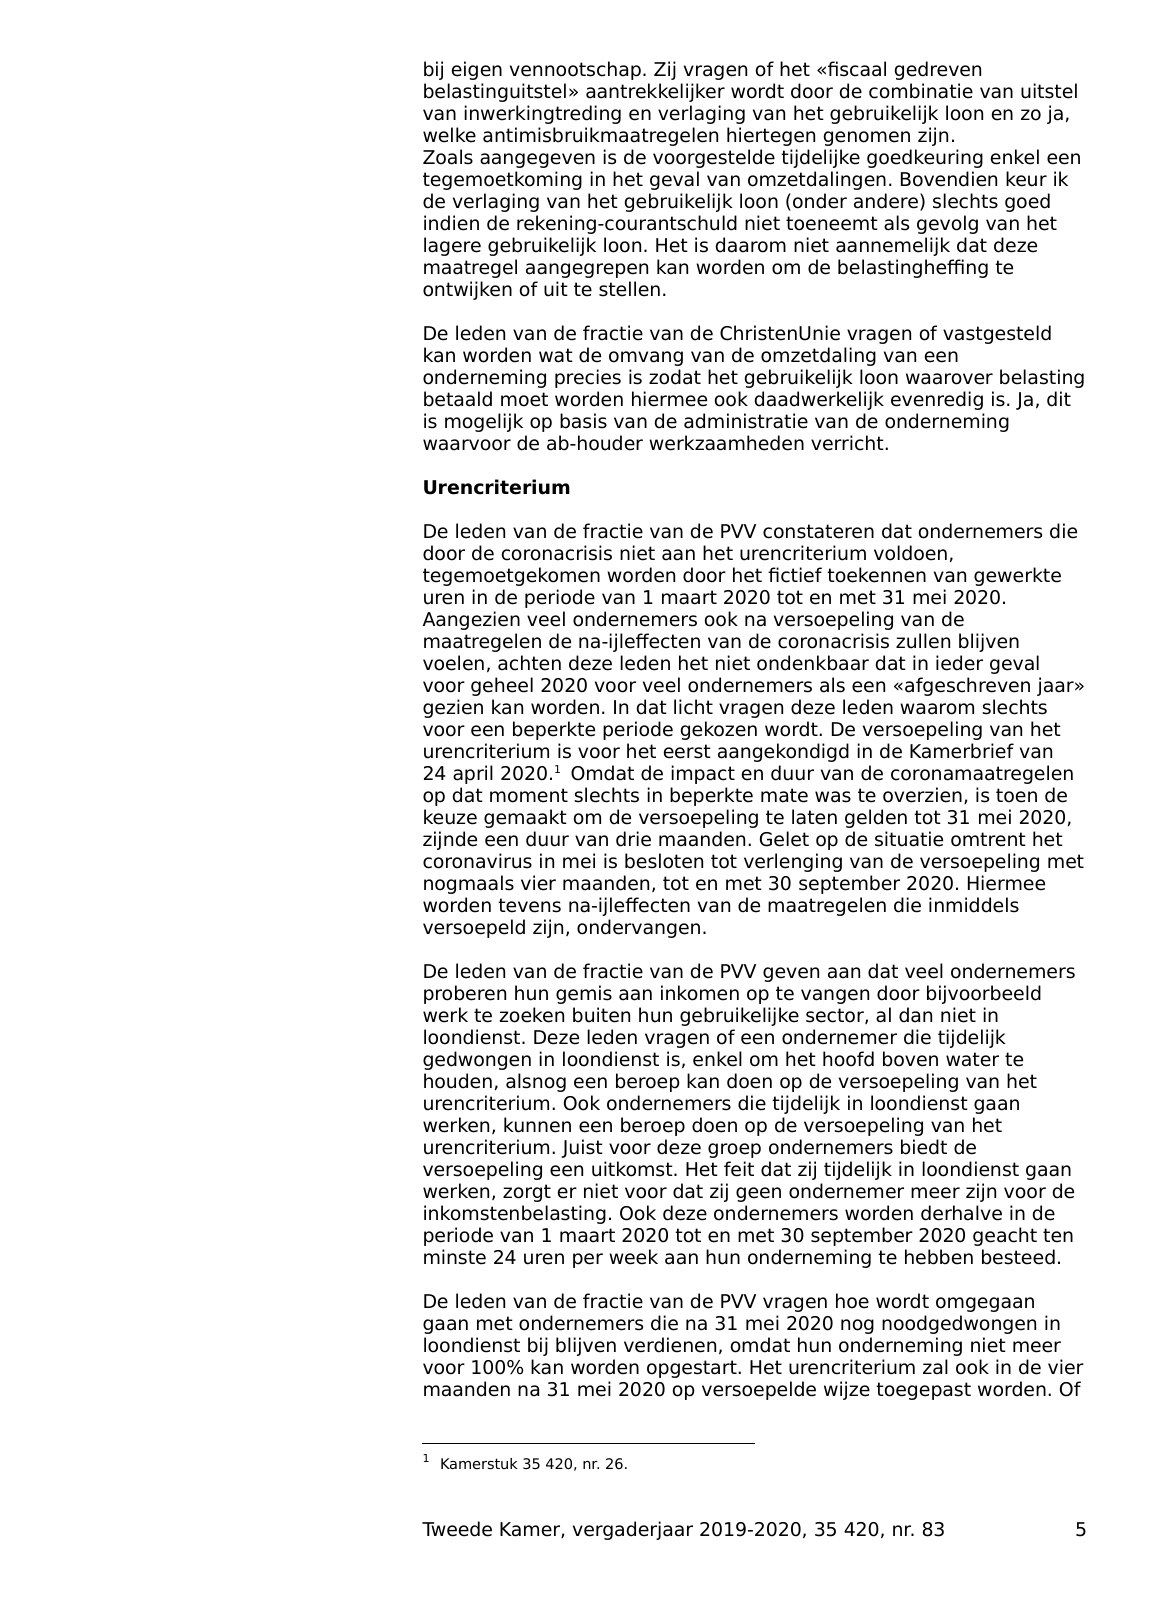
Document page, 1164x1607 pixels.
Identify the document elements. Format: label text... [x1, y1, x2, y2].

text De leden van de fractie van de PVV geven aan dat veel ondernemers proberen hun gemis aan inkomen op te vangen door bijvoorbeeld werk te zoeken buiten hun gebruikelijke sector, al dan niet in loondienst. Deze leden vragen of een ondernemer die tijdelijk gedwongen in loondienst is, enkel om het hoofd boven water te houden, alsnog een beroep kan doen op de versoepeling van het urencriterium. Ook ondernemers die tijdelijk in loondienst gaan werken, kunnen een beroep doen op de versoepeling van het urencriterium. Juist voor deze groep ondernemers biedt de versoepeling een uitkomst. Het feit dat zij tijdelijk in loondienst gaan werken, zorgt er niet voor dat zij geen ondernemer meer zijn voor de inkomstenbelasting. Ook deze ondernemers worden derhalve in de periode van 1 maart 2020 tot en met 30 september 2020 geacht ten minste 24 uren per week aan hun onderneming te hebben besteed. [422, 961, 1087, 1269]
subtitle Urencriterium [422, 477, 1087, 499]
text Kamerstuk 35 420, nr. 26. [422, 1452, 1087, 1474]
text De leden van de fractie van de PVV vragen hoe wordt omgegaan gaan met ondernemers die na 31 mei 2020 nog noodgedwongen in loondienst bij blijven verdienen, omdat hun onderneming niet meer voor 100% kan worden opgestart. Het urencriterium zal ook in de vier maanden na 31 mei 2020 op versoepelde wijze toegepast worden. Of [422, 1291, 1087, 1401]
text De leden van de fractie van de ChristenUnie vragen of vastgesteld kan worden wat de omvang van de omzetdaling van een onderneming precies is zodat het gebruikelijk loon waarover belasting betaald moet worden hiermee ook daadwerkelijk evenredig is. Ja, dit is mogelijk op basis van de administratie van de onderneming waarvoor de ab-houder werkzaamheden verricht. [422, 323, 1087, 455]
text bij eigen vennootschap. Zij vragen of het «fiscaal gedreven belastinguitstel» aantrekkelijker wordt door de combinatie van uitstel van inwerkingtreding en verlaging van het gebruikelijk loon en zo ja, welke antimisbruikmaatregelen hiertegen genomen zijn. [422, 59, 1087, 147]
text Zoals aangegeven is de voorgestelde tijdelijke goedkeuring enkel een tegemoetkoming in het geval van omzetdalingen. Bovendien keur ik de verlaging van het gebruikelijk loon (onder andere) slechts goed indien de rekening-courantschuld niet toeneemt als gevolg van het lagere gebruikelijk loon. Het is daarom niet aannemelijk dat deze maatregel aangegrepen kan worden om de belastingheffing te ontwijken of uit te stellen. [422, 147, 1087, 301]
text De leden van de fractie van de PVV constateren dat ondernemers die door de coronacrisis niet aan het urencriterium voldoen, tegemoetgekomen worden door het fictief toekennen van gewerkte uren in de periode van 1 maart 2020 tot en met 31 mei 2020. Aangezien veel ondernemers ook na versoepeling van de maatregelen de na-ijleffecten van de coronacrisis zullen blijven voelen, achten deze leden het niet ondenkbaar dat in ieder geval voor geheel 2020 voor veel ondernemers als een «afgeschreven jaar» gezien kan worden. In dat licht vragen deze leden waarom slechts voor een beperkte periode gekozen wordt. De versoepeling van het urencriterium is voor het eerst aangekondigd in de Kamerbrief van 24 april 2020. Omdat de impact en duur van de coronamaatregelen op dat moment slechts in beperkte mate was te overzien, is toen de keuze gemaakt om de versoepeling te laten gelden tot 31 mei 2020, zijnde een duur van drie maanden. Gelet op de situatie omtrent het coronavirus in mei is besloten tot verlenging van de versoepeling met nogmaals vier maanden, tot en met 30 september 2020. Hiermee worden tevens na-ijleffecten van de maatregelen die inmiddels versoepeld zijn, ondervangen. [422, 521, 1087, 939]
